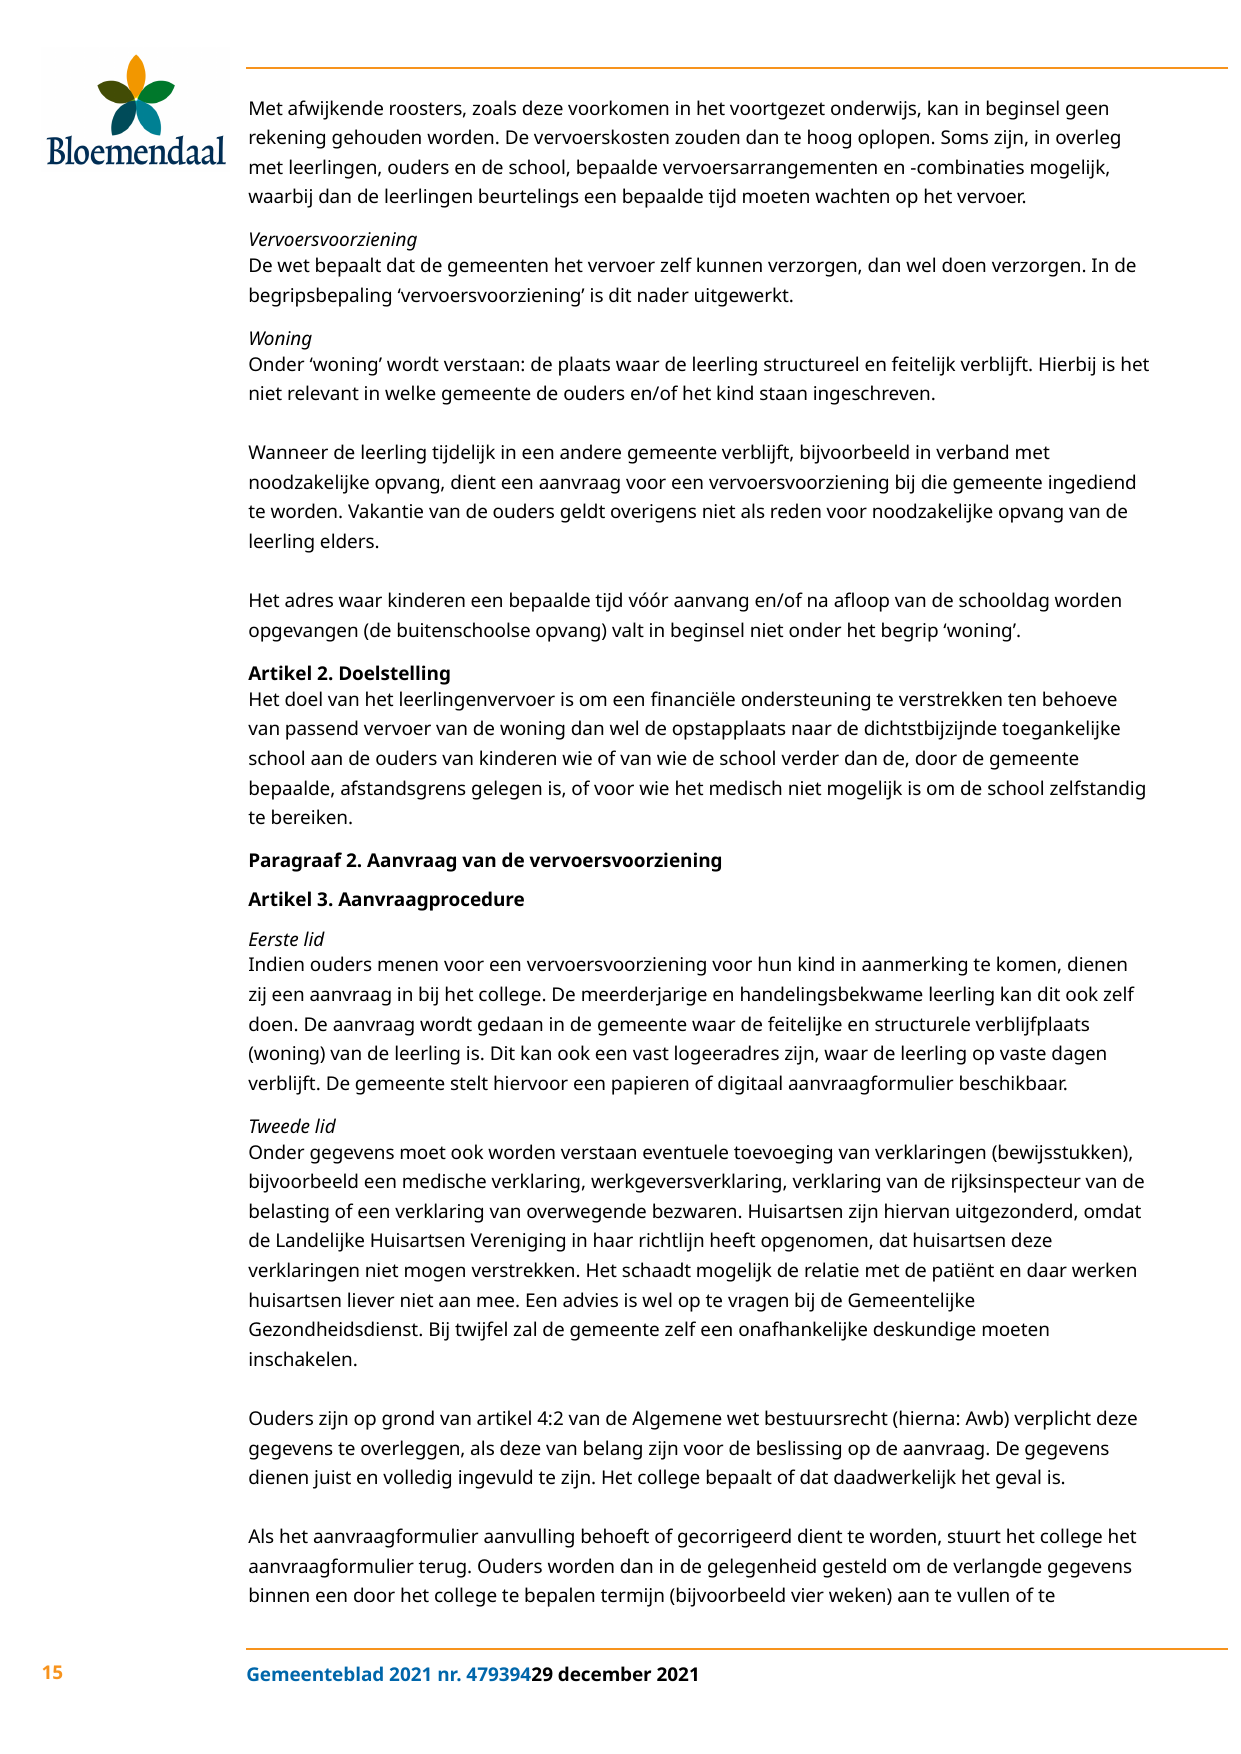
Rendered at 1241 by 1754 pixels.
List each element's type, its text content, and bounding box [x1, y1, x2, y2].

text Vervoersvoorziening [248, 227, 1152, 252]
text Ouders zijn op grond van artikel 4:2 van de Algemene wet bestuursrecht (hierna: Awb) verplicht deze gegevens te overleggen, als deze van belang zijn voor de beslissing op de aanvraag. De gegevens dienen juist en volledig ingevuld te zijn. Het college bepaalt of dat daadwerkelijk het geval is. [248, 1405, 1152, 1490]
text Als het aanvraagformulier aanvulling behoeft of gecorrigeerd dient te worden, stuurt het college het aanvraagformulier terug. Ouders worden dan in de gelegenheid gesteld om de verlangde gegevens binnen een door het college te bepalen termijn (bijvoorbeeld vier weken) aan te vullen of te [248, 1523, 1152, 1608]
text Wanneer de leerling tijdelijk in een andere gemeente verblijft, bijvoorbeeld in verband met noodzakelijke opvang, dient een aanvraag voor een vervoersvoorziening bij die gemeente ingediend te worden. Vakantie van de ouders geldt overigens niet als reden voor noodzakelijke opvang van de leerling elders. [248, 439, 1152, 554]
text De wet bepaalt dat de gemeenten het vervoer zelf kunnen verzorgen, dan wel doen verzorgen. In de begripsbepaling ‘vervoersvoorziening’ is dit nader uitgewerkt. [248, 252, 1152, 308]
text Het adres waar kinderen een bepaalde tijd vóór aanvang en/of na afloop van de schooldag worden opgevangen (de buitenschoolse opvang) valt in beginsel niet onder het begrip ‘woning’. [248, 587, 1152, 643]
picture [41, 47, 231, 172]
text Indien ouders menen voor een vervoersvoorziening voor hun kind in aanmerking te komen, dienen zij een aanvraag in bij het college. De meerderjarige en handelingsbekwame leerling kan dit ook zelf doen. De aanvraag wordt gedaan in de gemeente waar de feitelijke en structurele verblijfplaats (woning) van de leerling is. Dit kan ook een vast logeeradres zijn, waar de leerling op vaste dagen verblijft. De gemeente stelt hiervoor een papieren of digitaal aanvraagformulier beschikbaar. [248, 952, 1152, 1096]
text Met afwijkende roosters, zoals deze voorkomen in het voortgezet onderwijs, kan in beginsel geen rekening gehouden worden. De vervoerskosten zouden dan te hoog oplopen. Soms zijn, in overleg met leerlingen, ouders en de school, bepaalde vervoersarrangementen en -combinaties mogelijk, waarbij dan de leerlingen beurtelings een bepaalde tijd moeten wachten op het vervoer. [248, 95, 1152, 209]
text Artikel 2. Doelstelling [248, 660, 1152, 686]
text Onder gegevens moet ook worden verstaan eventuele toevoeging van verklaringen (bewijsstukken), bijvoorbeeld een medische verklaring, werkgeversverklaring, verklaring van de rijksinspecteur van de belasting of een verklaring van overwegende bezwaren. Huisartsen zijn hiervan uitgezonderd, omdat de Landelijke Huisartsen Vereniging in haar richtlijn heeft opgenomen, dat huisartsen deze verklaringen niet mogen verstrekken. Het schaadt mogelijk de relatie met de patiënt en daar werken huisartsen liever niet aan mee. Een advies is wel op te vragen bij de Gemeentelijke Gezondheidsdienst. Bij twijfel zal de gemeente zelf een onafhankelijke deskundige moeten inschakelen. [248, 1139, 1152, 1372]
text Onder ‘woning’ wordt verstaan: de plaats waar de leerling structureel en feitelijk verblijft. Hierbij is het niet relevant in welke gemeente de ouders en/of het kind staan ingeschreven. [248, 351, 1152, 406]
text Het doel van het leerlingenvervoer is om een financiële ondersteuning te verstrekken ten behoeve van passend vervoer van de woning dan wel de opstapplaats naar de dichtstbijzijnde toegankelijke school aan de ouders van kinderen wie of van wie de school verder dan de, door de gemeente bepaalde, afstandsgrens gelegen is, of voor wie het medisch niet mogelijk is om de school zelfstandig te bereiken. [248, 686, 1152, 830]
text Artikel 3. Aanvraagprocedure [248, 887, 1152, 912]
text Eerste lid [248, 926, 1152, 952]
text Tweede lid [248, 1113, 1152, 1139]
text Woning [248, 325, 1152, 351]
text Paragraaf 2. Aanvraag van de vervoersvoorziening [248, 847, 1152, 873]
